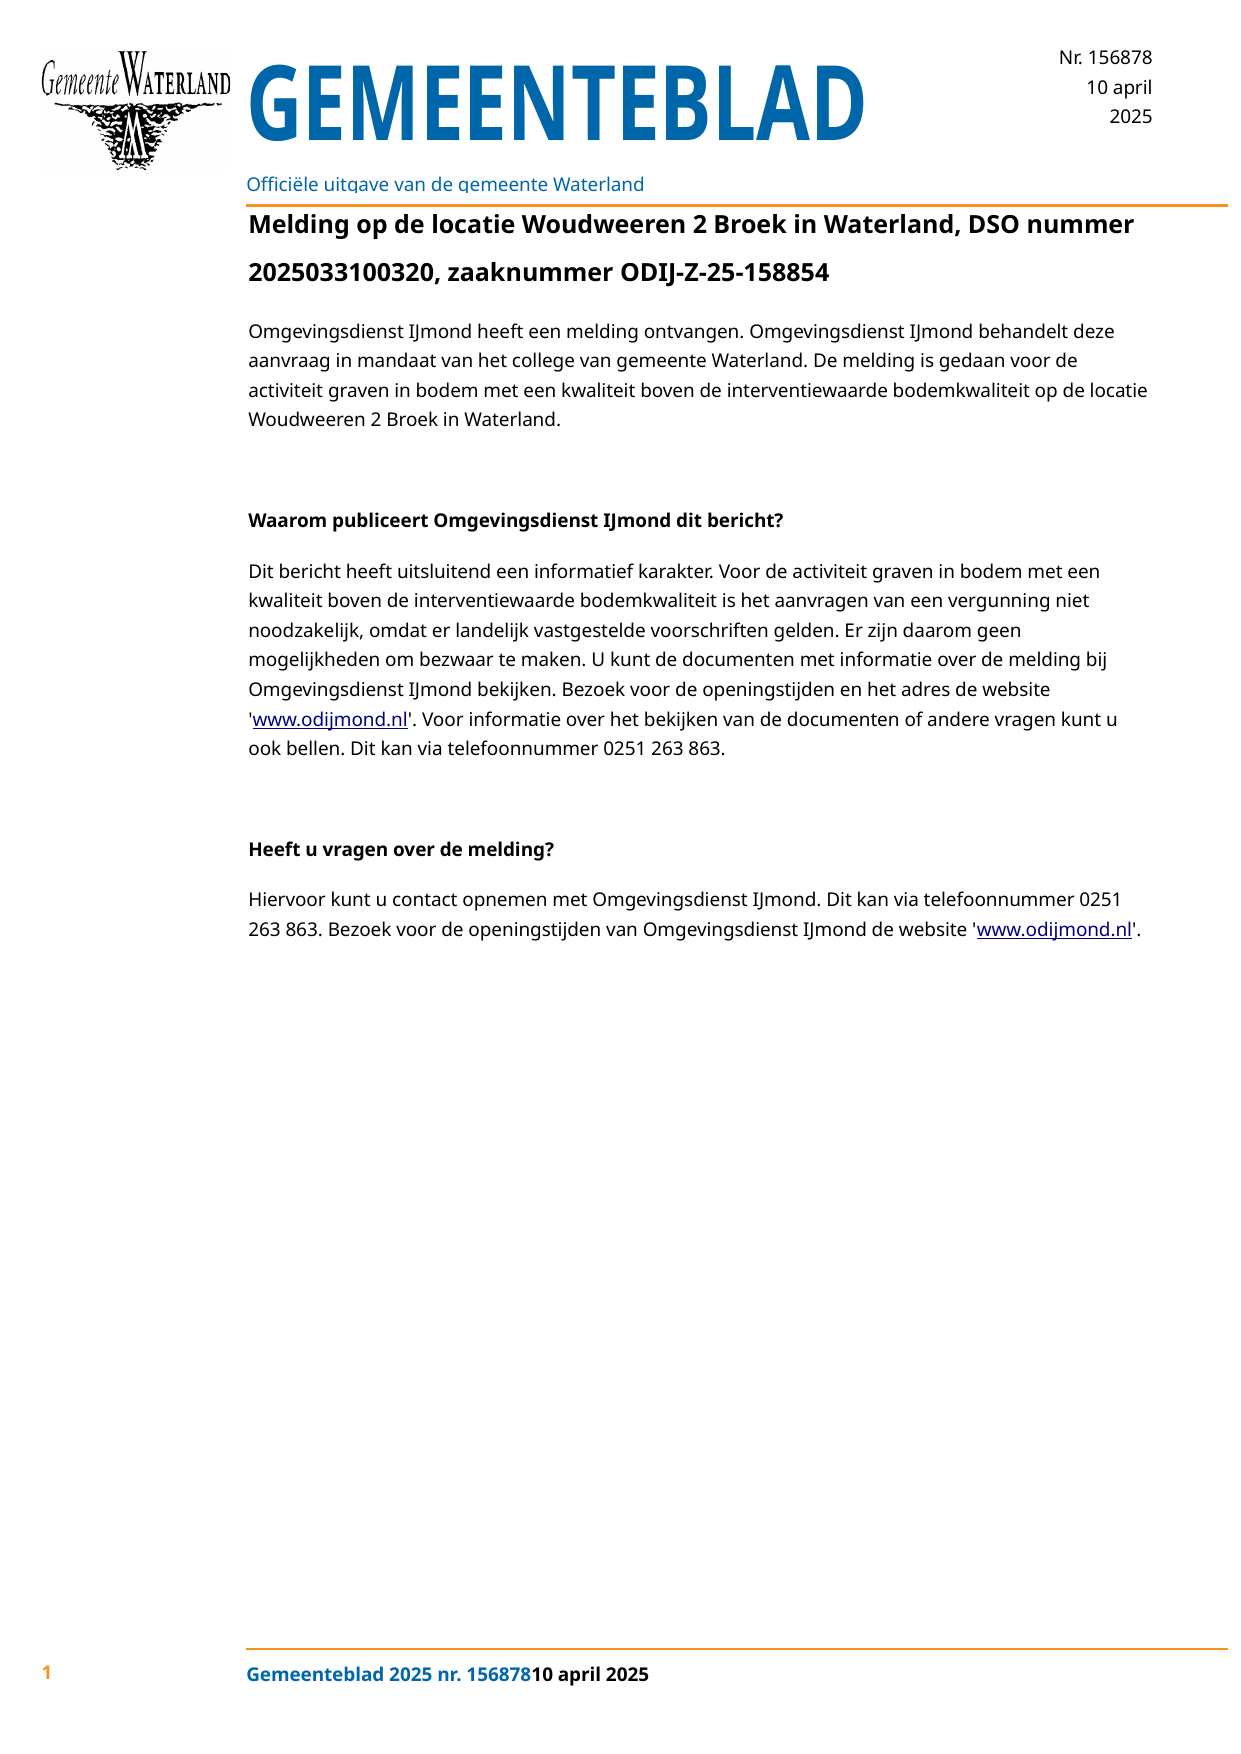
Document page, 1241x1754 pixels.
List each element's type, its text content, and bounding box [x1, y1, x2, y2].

text Hiervoor kunt u contact opnemen met Omgevingsdienst IJmond. Dit kan via telefoonnummer 0251 263 863. Bezoek voor de openingstijden van Omgevingsdienst IJmond de website 'www.odijmond.nl'. [248, 887, 1152, 942]
text Omgevingsdienst IJmond heeft een melding ontvangen. Omgevingsdienst IJmond behandelt deze aanvraag in mandaat van het college van gemeente Waterland. De melding is gedaan voor de activiteit graven in bodem met een kwaliteit boven de interventiewaarde bodemkwaliteit op de locatie Woudweeren 2 Broek in Waterland. [248, 318, 1152, 432]
text Dit bericht heeft uitsluitend een informatief karakter. Voor de activiteit graven in bodem met een kwaliteit boven de interventiewaarde bodemkwaliteit is het aanvragen van een vergunning niet noodzakelijk, omdat er landelijk vastgestelde voorschriften gelden. Er zijn daarom geen mogelijkheden om bezwaar te maken. U kunt de documenten met informatie over de melding bij Omgevingsdienst IJmond bekijken. Bezoek voor de openingstijden en het adres de website 'www.odijmond.nl'. Voor informatie over het bekijken van de documenten of andere vragen kunt u ook bellen. Dit kan via telefoonnummer 0251 263 863. [248, 558, 1152, 761]
picture [41, 47, 231, 172]
text Waarom publiceert Omgevingsdienst IJmond dit bericht? [248, 507, 1152, 533]
text Heeft u vragen over de melding? [248, 836, 1152, 862]
text Melding op de locatie Woudweeren 2 Broek in Waterland, DSO nummer 2025033100320, zaaknummer ODIJ-Z-25-158854 [248, 207, 1152, 288]
